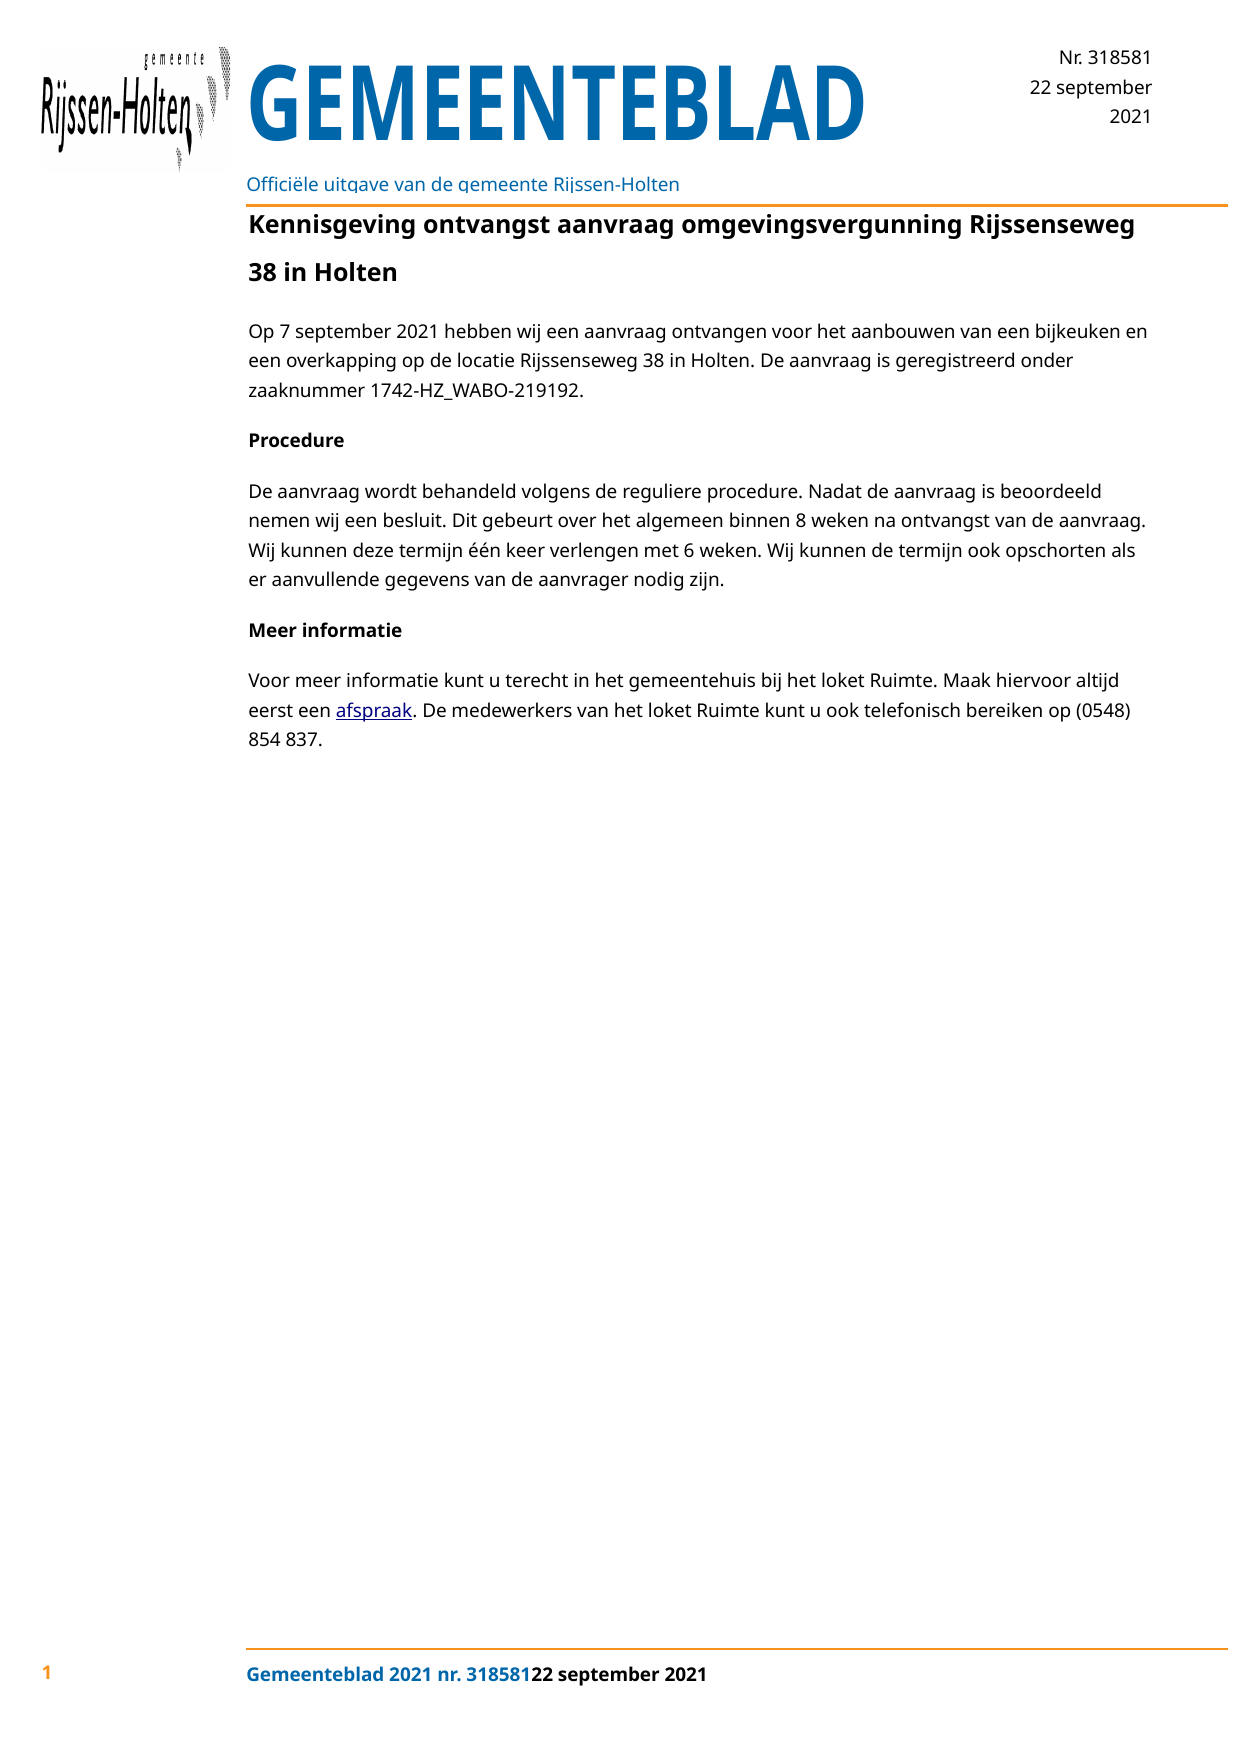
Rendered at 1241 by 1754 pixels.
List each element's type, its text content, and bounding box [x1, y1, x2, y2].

text Procedure [248, 427, 1152, 453]
text Op 7 september 2021 hebben wij een aanvraag ontvangen voor het aanbouwen van een bijkeuken en een overkapping op de locatie Rijssenseweg 38 in Holten. De aanvraag is geregistreerd onder zaaknummer 1742-HZ_WABO-219192. [248, 318, 1152, 403]
text De aanvraag wordt behandeld volgens de reguliere procedure. Nadat de aanvraag is beoordeeld nemen wij een besluit. Dit gebeurt over het algemeen binnen 8 weken na ontvangst van de aanvraag. Wij kunnen deze termijn één keer verlengen met 6 weken. Wij kunnen de termijn ook opschorten als er aanvullende gegevens van de aanvrager nodig zijn. [248, 478, 1152, 592]
picture [41, 47, 231, 172]
text Voor meer informatie kunt u terecht in het gemeentehuis bij het loket Ruimte. Maak hiervoor altijd eerst een afspraak. De medewerkers van het loket Ruimte kunt u ook telefonisch bereiken op (0548) 854 837. [248, 667, 1152, 752]
text Kennisgeving ontvangst aanvraag omgevingsvergunning Rijssenseweg 38 in Holten [248, 207, 1152, 288]
text Meer informatie [248, 617, 1152, 643]
